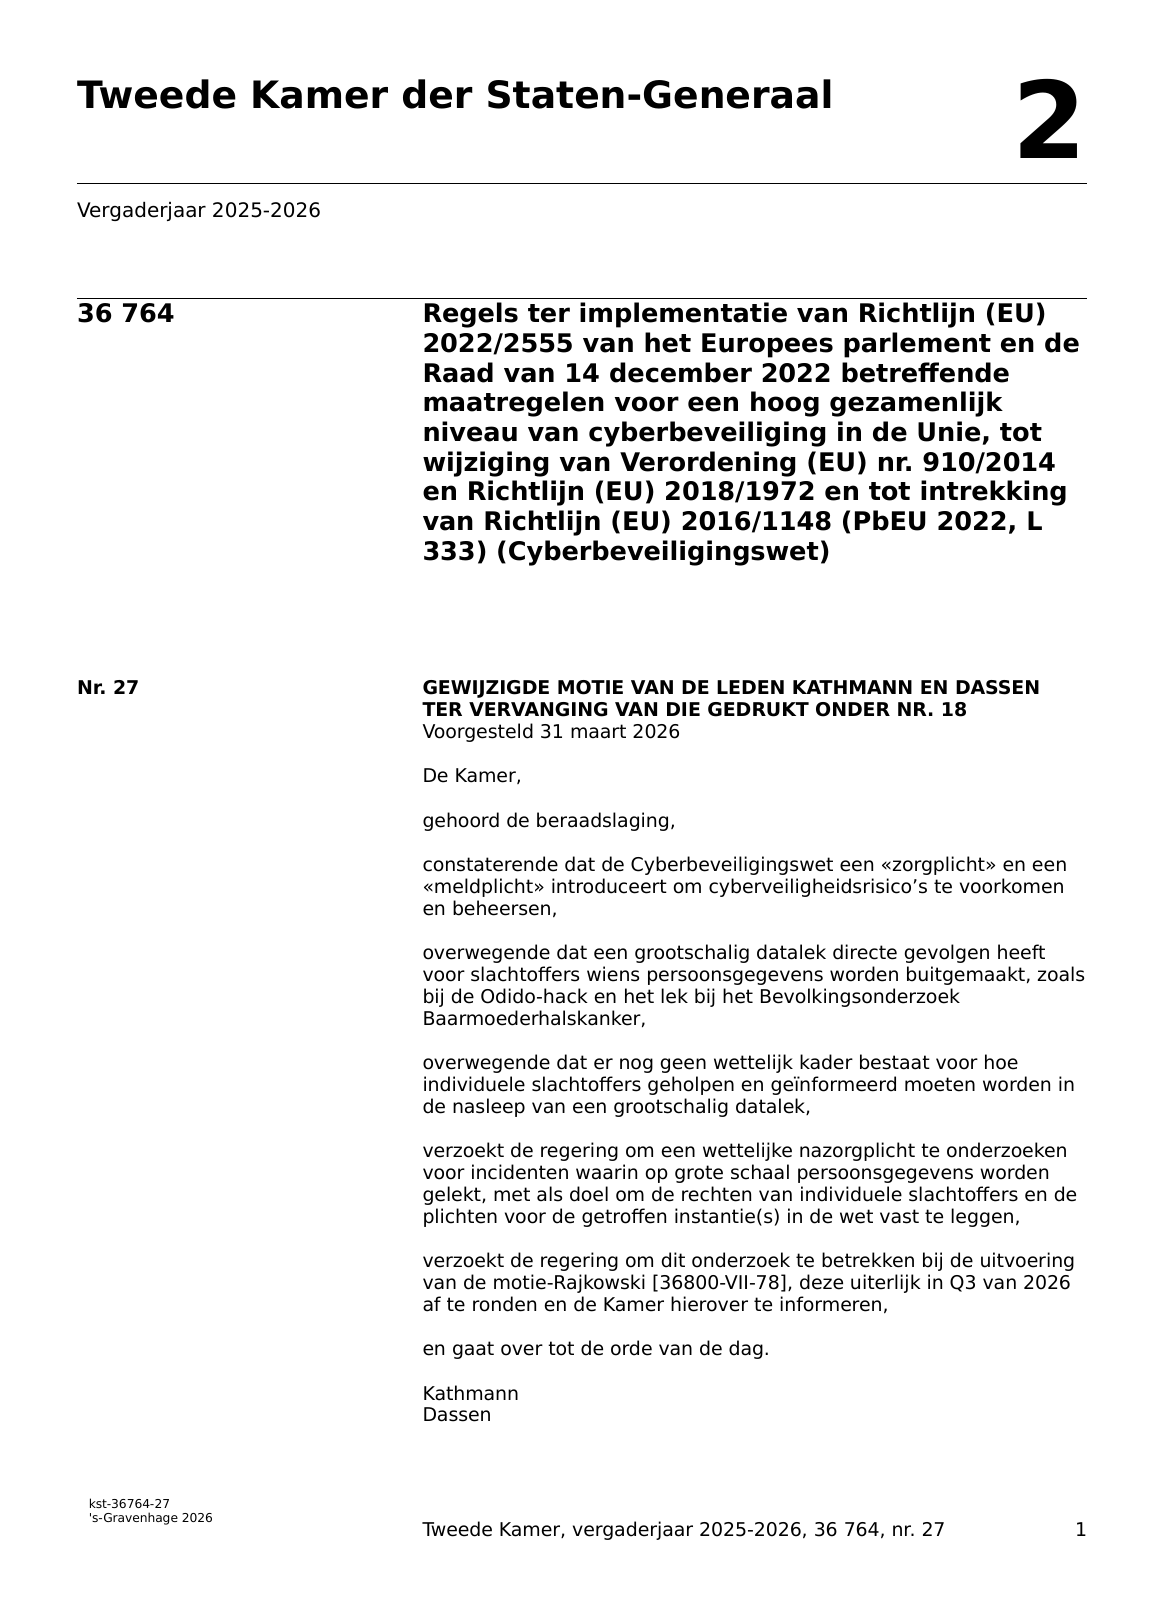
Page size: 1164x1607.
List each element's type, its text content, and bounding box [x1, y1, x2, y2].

text verzoekt de regering om een wettelijke nazorgplicht te onderzoeken voor incidenten waarin op grote schaal persoonsgegevens worden gelekt, met als doel om de rechten van individuele slachtoffers en de plichten voor de getroffen instantie(s) in de wet vast te leggen, [422, 1140, 1087, 1228]
text De Kamer, [422, 765, 1087, 787]
table_cell Vergaderjaar 2025-2026 [77, 184, 1087, 298]
subtitle 36 764 Regels ter implementatie van Richtlijn (EU) 2022/2555 van het Europees parlement en de Raad van 14 december 2022 betreffende maatregelen voor een hoog gezamenlijk niveau van cyberbeveiliging in de Unie, tot wijziging van Verordening (EU) nr. 910/2014 en Richtlijn (EU) 2018/1972 en tot intrekking van Richtlijn (EU) 2016/1148 (PbEU 2022, L 333) (Cyberbeveiligingswet) [77, 299, 1087, 566]
text Dassen [422, 1404, 1087, 1426]
text overwegende dat er nog geen wettelijk kader bestaat voor hoe individuele slachtoffers geholpen en geïnformeerd moeten worden in de nasleep van een grootschalig datalek, [422, 1052, 1087, 1118]
text gehoord de beraadslaging, [422, 809, 1087, 831]
subtitle Nr. 27 GEWIJZIGDE MOTIE VAN DE LEDEN KATHMANN EN DASSEN TER VERVANGING VAN DIE GEDRUKT ONDER NR. 18 [77, 677, 1087, 721]
table_header 2 [886, 59, 1087, 183]
text overwegende dat een grootschalig datalek directe gevolgen heeft voor slachtoffers wiens persoonsgegevens worden buitgemaakt, zoals bij de Odido-hack en het lek bij het Bevolkingsonderzoek Baarmoederhalskanker, [422, 942, 1087, 1030]
text Kathmann [422, 1382, 1087, 1404]
text constaterende dat de Cyberbeveiligingswet een «zorgplicht» en een «meldplicht» introduceert om cyberveiligheidsrisico’s te voorkomen en beheersen, [422, 854, 1087, 919]
text 's-Gravenhage 2026 [88, 1511, 323, 1525]
table_header Tweede Kamer der Staten-Generaal [77, 59, 886, 183]
text Voorgesteld 31 maart 2026 [422, 721, 1087, 743]
text en gaat over tot de orde van de dag. [422, 1338, 1087, 1360]
text kst-36764-27 [88, 1497, 323, 1511]
text verzoekt de regering om dit onderzoek te betrekken bij de uitvoering van de motie-Rajkowski [36800-VII-78], deze uiterlijk in Q3 van 2026 af te ronden en de Kamer hierover te informeren, [422, 1250, 1087, 1316]
